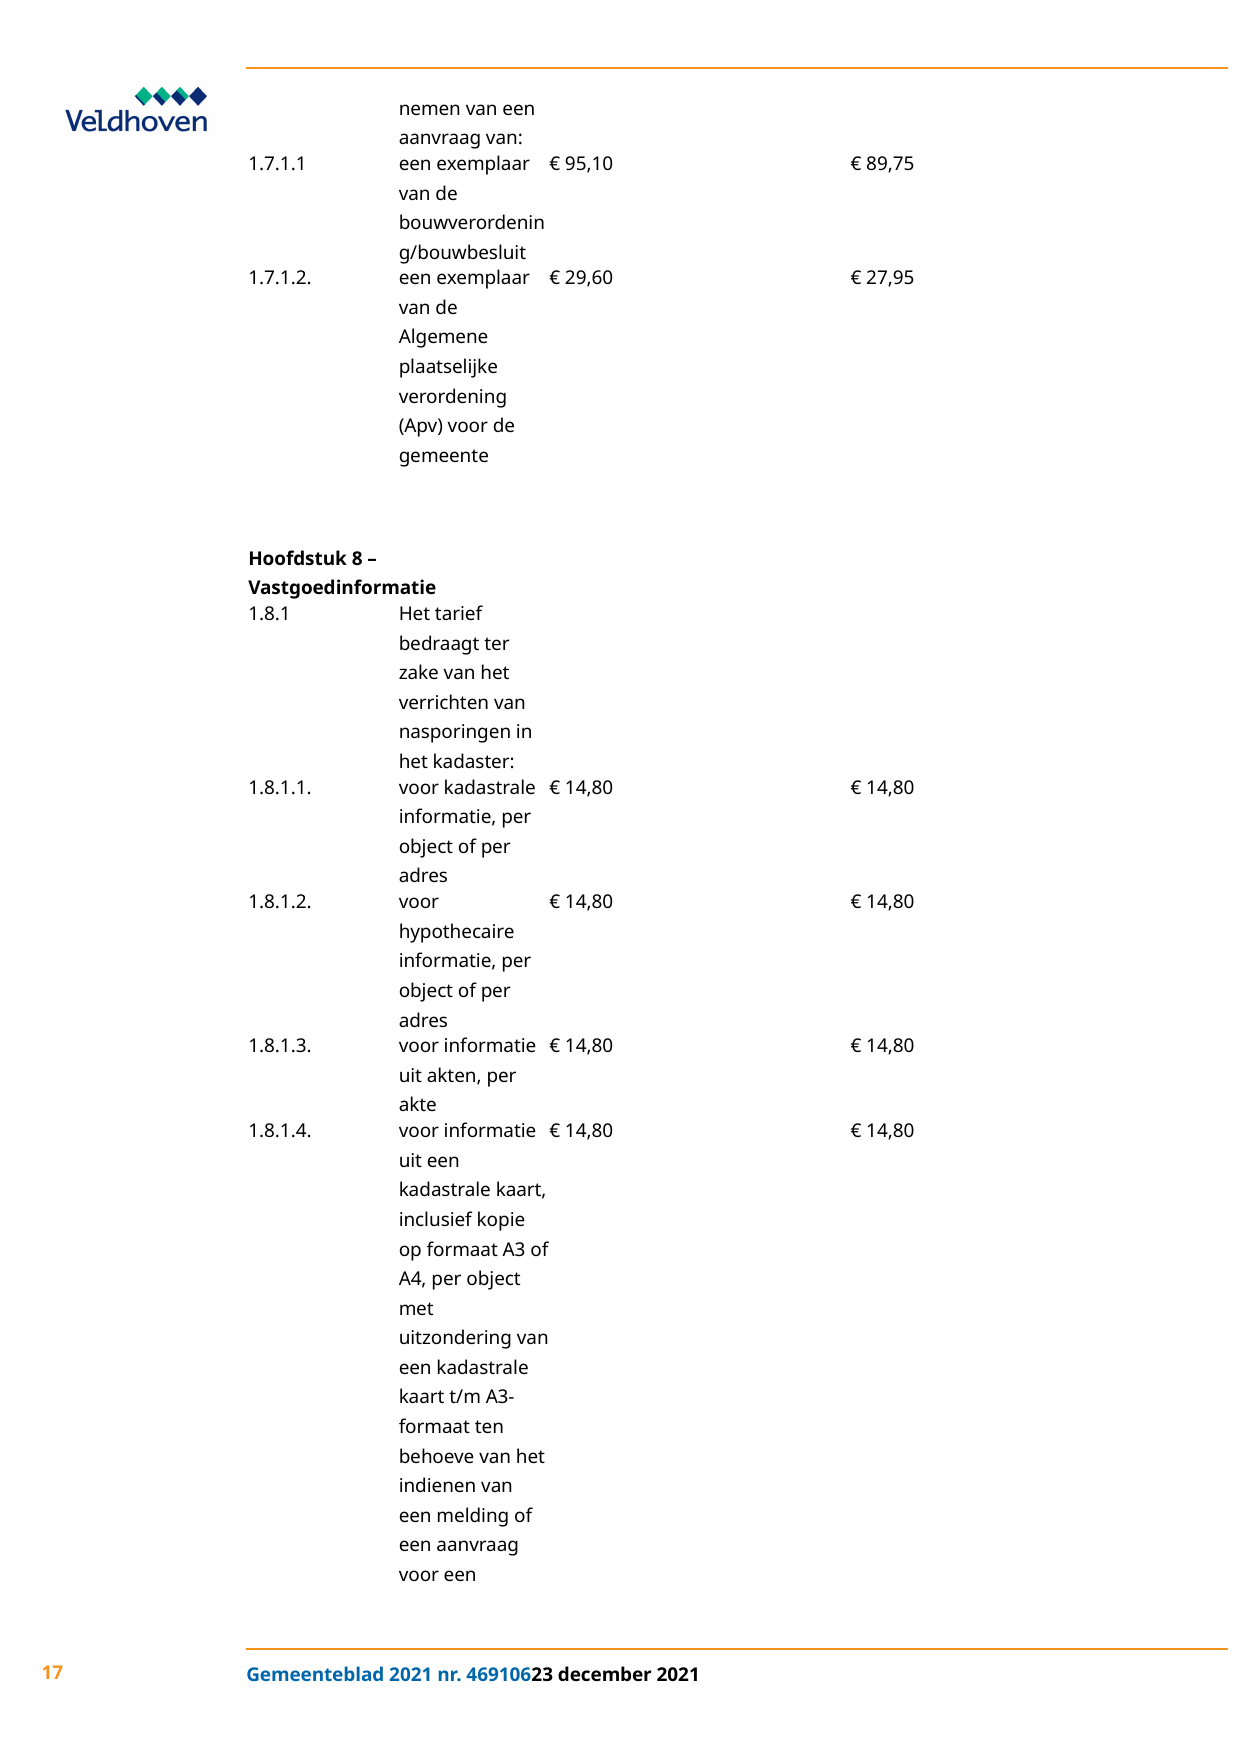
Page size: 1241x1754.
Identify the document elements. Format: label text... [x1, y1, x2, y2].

table_cell 1.8.1.3. [248, 1033, 398, 1117]
table_cell [850, 468, 1001, 493]
table_cell Het tarief bedraagt ter zake van het verrichten van nasporingen in het kadaster: [399, 600, 549, 774]
table_cell [1001, 1118, 1152, 1587]
table_cell nemen van een aanvraag van: [399, 95, 549, 150]
table_cell € 14,80 [549, 1033, 850, 1117]
table_cell [549, 545, 850, 600]
table_cell [549, 600, 850, 774]
table_cell [549, 95, 850, 150]
table_cell [1001, 600, 1152, 774]
table_cell 1.7.1.1 [248, 150, 398, 264]
table_cell € 14,80 [549, 774, 850, 888]
table_cell [248, 494, 549, 519]
table_cell 1.8.1.4. [248, 1118, 398, 1587]
table_cell [399, 519, 549, 545]
table_cell een exemplaar van de Algemene plaatselijke verordening (Apv) voor de gemeente [399, 265, 549, 468]
table_cell [248, 95, 398, 150]
table_cell voor kadastrale informatie, per object of per adres [399, 774, 549, 888]
table_cell [399, 468, 549, 493]
picture [41, 47, 231, 172]
table_cell [549, 519, 850, 545]
table_cell € 14,80 [850, 1118, 1001, 1587]
table_cell 1.8.1.2. [248, 889, 398, 1032]
table_cell [1001, 468, 1152, 493]
table_cell Hoofdstuk 8 – Vastgoedinformatie [248, 545, 549, 600]
table_cell [1001, 95, 1152, 150]
table_cell € 95,10 [549, 150, 850, 264]
table_cell € 29,60 [549, 265, 850, 468]
table_cell voor informatie uit een kadastrale kaart, inclusief kopie op formaat A3 of A4, per object met uitzondering van een kadastrale kaart t/m A3-formaat ten behoeve van het indienen van een melding of een aanvraag voor een [399, 1118, 549, 1587]
table_cell [850, 494, 1001, 519]
table_cell € 14,80 [850, 1033, 1001, 1117]
table_cell [1001, 519, 1152, 545]
table_cell [1001, 494, 1152, 519]
table_cell voor informatie uit akten, per akte [399, 1033, 549, 1117]
table_cell [1001, 774, 1152, 888]
table_cell [248, 468, 398, 493]
table_cell [1001, 1033, 1152, 1117]
table_cell [549, 468, 850, 493]
table_cell [248, 519, 398, 545]
table_cell € 14,80 [549, 1118, 850, 1587]
table_cell [549, 494, 850, 519]
table_cell 1.8.1 [248, 600, 398, 774]
table_cell € 27,95 [850, 265, 1001, 468]
table_cell [850, 519, 1001, 545]
table_cell 1.8.1.1. [248, 774, 398, 888]
table_cell [1001, 889, 1152, 1032]
table_cell [850, 600, 1001, 774]
table_cell [1001, 265, 1152, 468]
table_cell € 89,75 [850, 150, 1001, 264]
table_cell [1001, 150, 1152, 264]
table_cell voor hypothecaire informatie, per object of per adres [399, 889, 549, 1032]
table_cell 1.7.1.2. [248, 265, 398, 468]
table_cell [850, 95, 1001, 150]
table_cell een exemplaar van de bouwverordening/bouwbesluit [399, 150, 549, 264]
table_cell € 14,80 [549, 889, 850, 1032]
table_cell [1001, 545, 1152, 600]
table_cell € 14,80 [850, 889, 1001, 1032]
table_cell € 14,80 [850, 774, 1001, 888]
table_cell [850, 545, 1001, 600]
